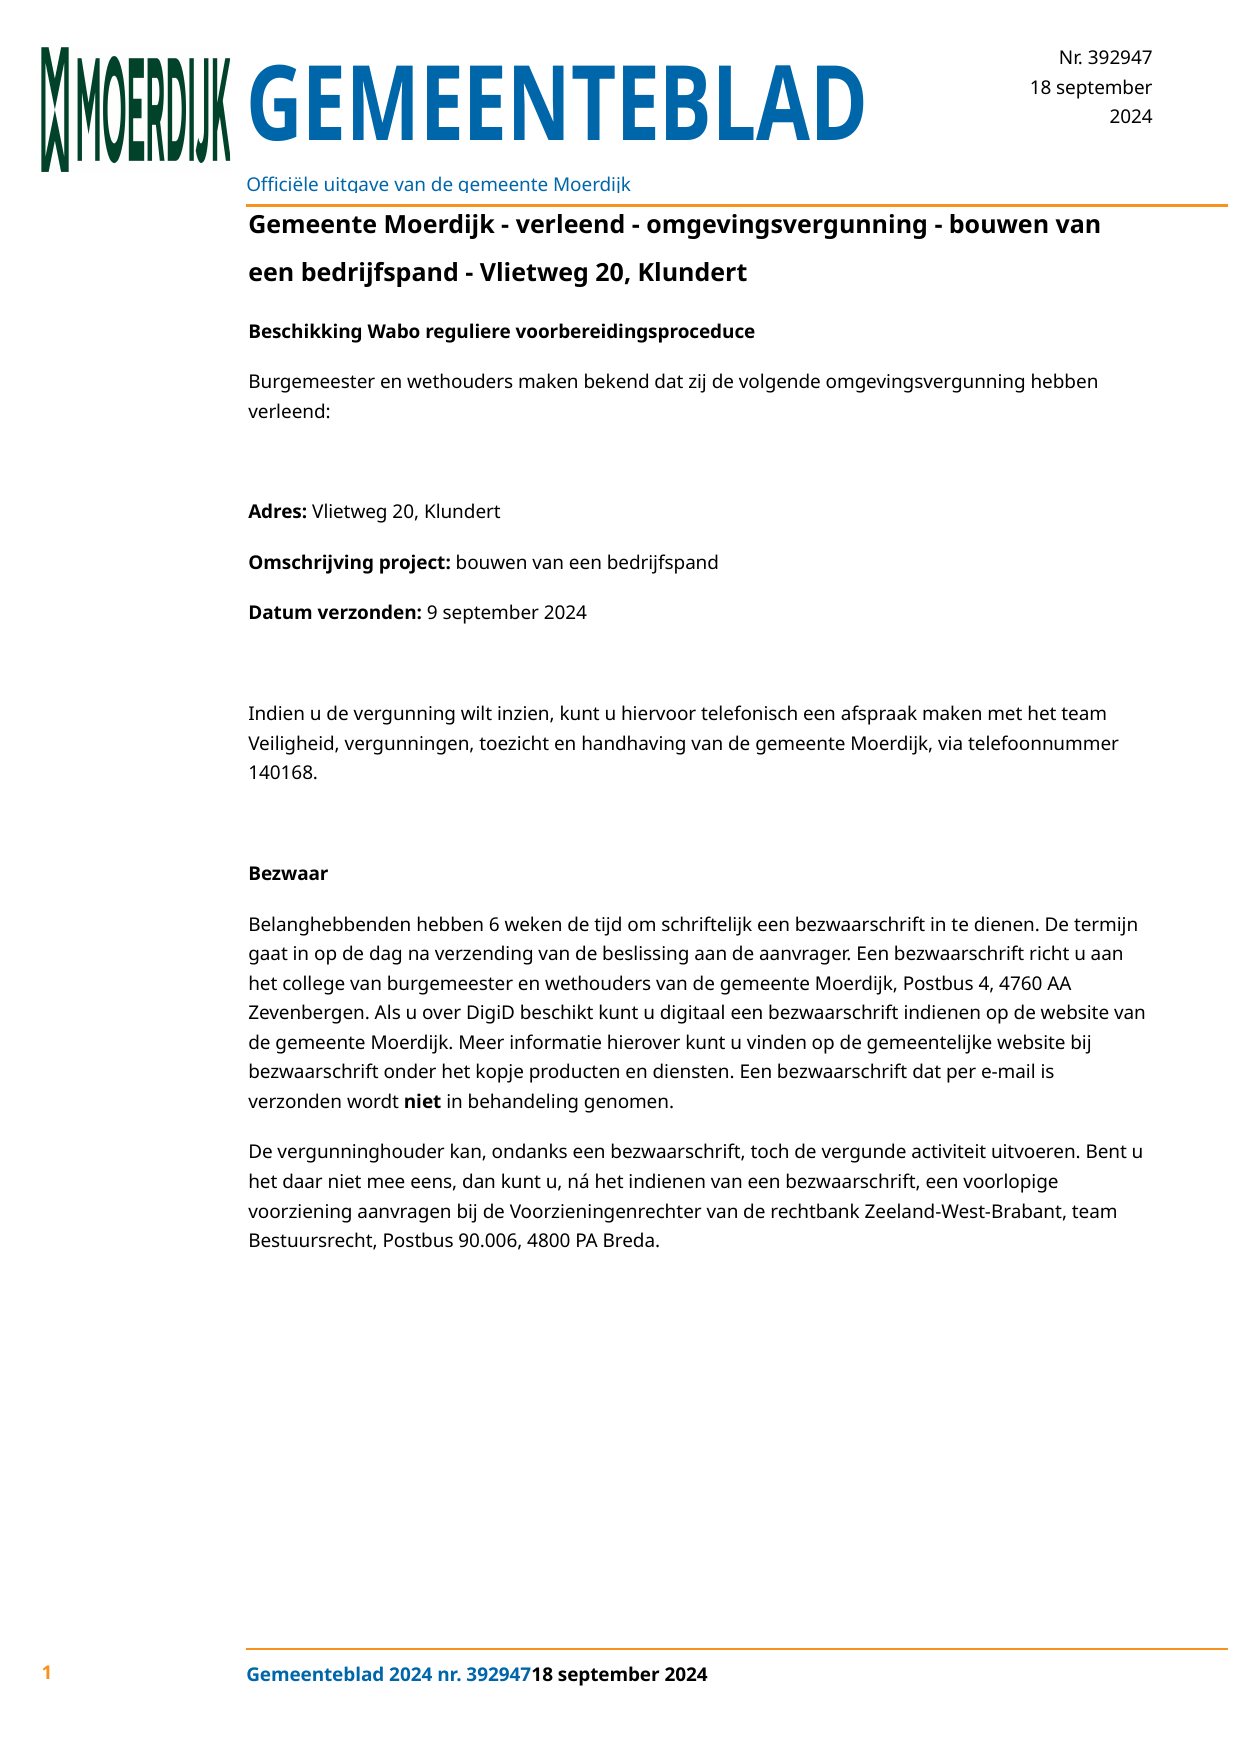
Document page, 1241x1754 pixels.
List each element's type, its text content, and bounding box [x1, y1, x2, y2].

text Beschikking Wabo reguliere voorbereidingsproceduce [248, 318, 1152, 344]
text Belanghebbenden hebben 6 weken de tijd om schriftelijk een bezwaarschrift in te dienen. De termijn gaat in op de dag na verzending van de beslissing aan de aanvrager. Een bezwaarschrift richt u aan het college van burgemeester en wethouders van de gemeente Moerdijk, Postbus 4, 4760 AA Zevenbergen. Als u over DigiD beschikt kunt u digitaal een bezwaarschrift indienen op de website van de gemeente Moerdijk. Meer informatie hierover kunt u vinden op de gemeentelijke website bij bezwaarschrift onder het kopje producten en diensten. Een bezwaarschrift dat per e-mail is verzonden wordt niet in behandeling genomen. [248, 911, 1152, 1114]
text Datum verzonden: 9 september 2024 [248, 599, 1152, 625]
picture [41, 47, 231, 172]
text Burgemeester en wethouders maken bekend dat zij de volgende omgevingsvergunning hebben verleend: [248, 368, 1152, 424]
text De vergunninghouder kan, ondanks een bezwaarschrift, toch de vergunde activiteit uitvoeren. Bent u het daar niet mee eens, dan kunt u, ná het indienen van een bezwaarschrift, een voorlopige voorziening aanvragen bij de Voorzieningenrechter van de rechtbank Zeeland-West-Brabant, team Bestuursrecht, Postbus 90.006, 4800 PA Breda. [248, 1139, 1152, 1253]
text Indien u de vergunning wilt inzien, kunt u hiervoor telefonisch een afspraak maken met het team Veiligheid, vergunningen, toezicht en handhaving van de gemeente Moerdijk, via telefoonnummer 140168. [248, 700, 1152, 785]
text Gemeente Moerdijk - verleend - omgevingsvergunning - bouwen van een bedrijfspand - Vlietweg 20, Klundert [248, 207, 1152, 288]
text Omschrijving project: bouwen van een bedrijfspand [248, 549, 1152, 575]
text Adres: Vlietweg 20, Klundert [248, 499, 1152, 524]
text Bezwaar [248, 860, 1152, 886]
